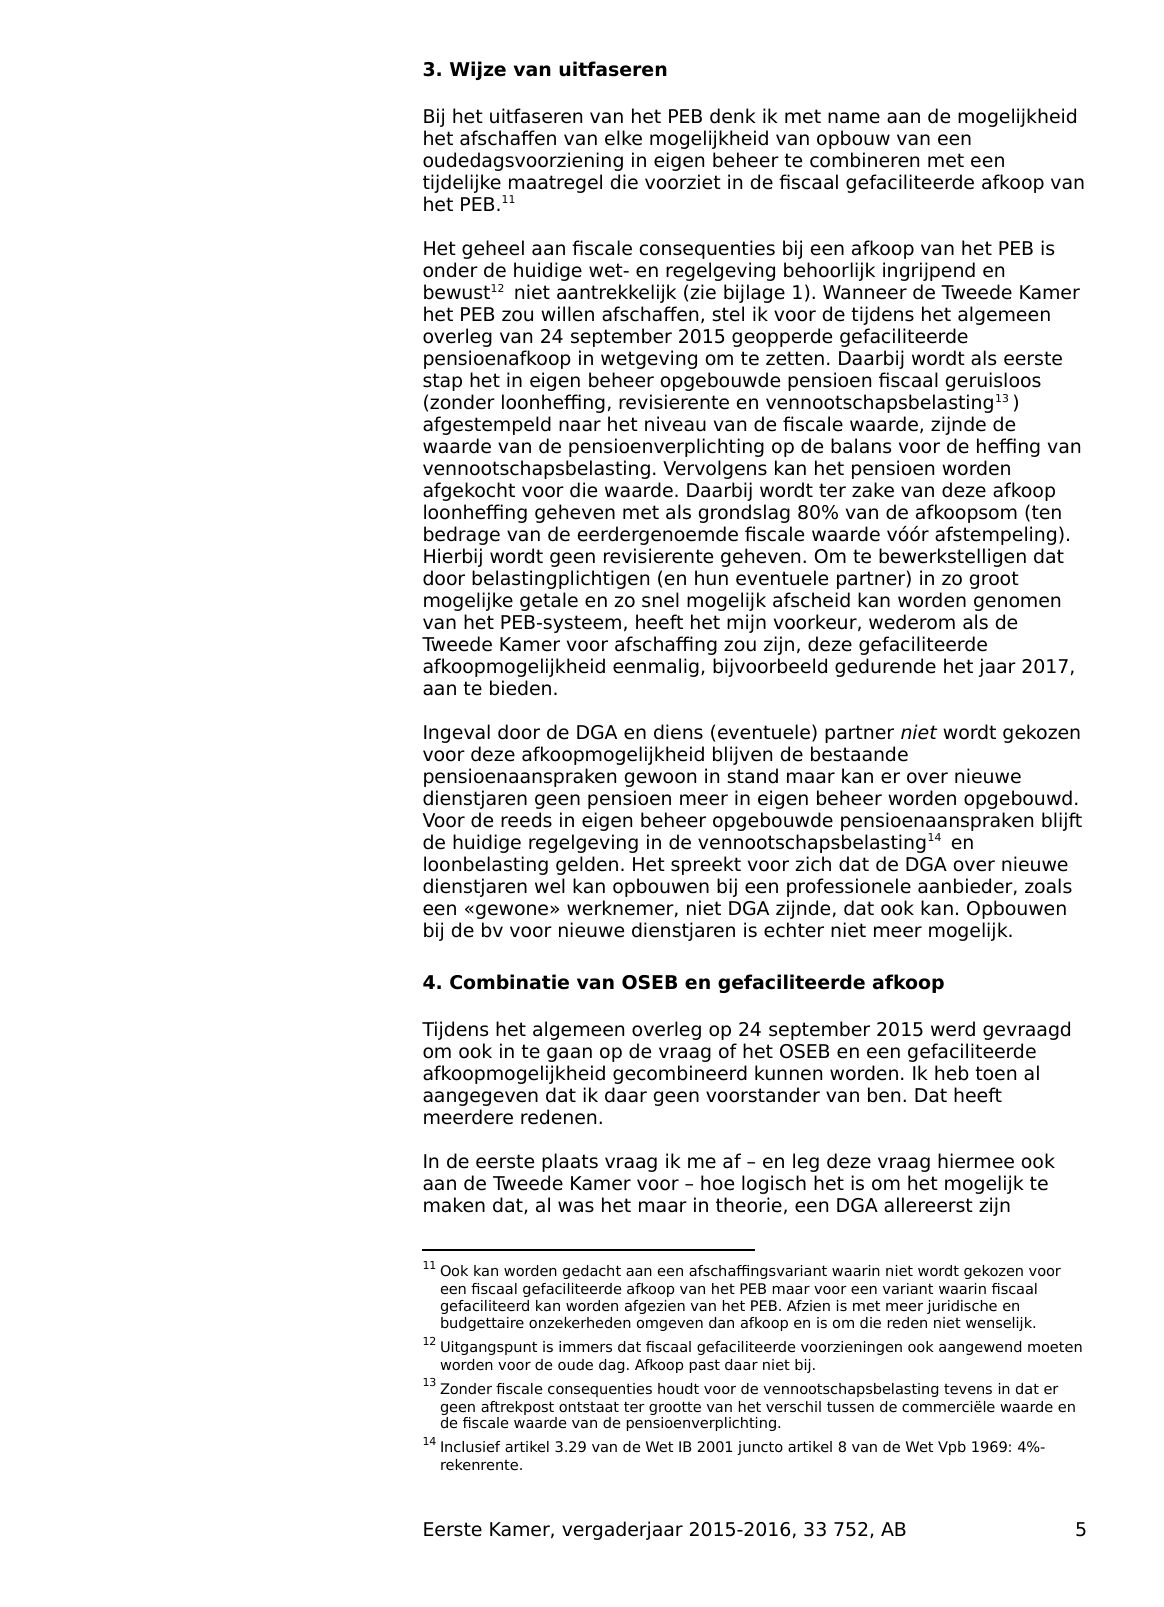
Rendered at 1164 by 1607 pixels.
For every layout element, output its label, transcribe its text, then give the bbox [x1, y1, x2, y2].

text Zonder fiscale consequenties houdt voor de vennootschapsbelasting tevens in dat er geen aftrekpost ontstaat ter grootte van het verschil tussen de commerciële waarde en de fiscale waarde van de pensioenverplichting. [422, 1377, 1087, 1432]
text Uitgangspunt is immers dat fiscaal gefaciliteerde voorzieningen ook aangewend moeten worden voor de oude dag. Afkoop past daar niet bij. [422, 1335, 1087, 1374]
text Het geheel aan fiscale consequenties bij een afkoop van het PEB is onder de huidige wet- en regelgeving behoorlijk ingrijpend en bewust niet aantrekkelijk (zie bijlage 1). Wanneer de Tweede Kamer het PEB zou willen afschaffen, stel ik voor de tijdens het algemeen overleg van 24 september 2015 geopperde gefaciliteerde pensioenafkoop in wetgeving om te zetten. Daarbij wordt als eerste stap het in eigen beheer opgebouwde pensioen fiscaal geruisloos (zonder loonheffing, revisierente en vennootschapsbelasting) afgestempeld naar het niveau van de fiscale waarde, zijnde de waarde van de pensioenverplichting op de balans voor de heffing van vennootschapsbelasting. Vervolgens kan het pensioen worden afgekocht voor die waarde. Daarbij wordt ter zake van deze afkoop loonheffing geheven met als grondslag 80% van de afkoopsom (ten bedrage van de eerdergenoemde fiscale waarde vóór afstempeling). Hierbij wordt geen revisierente geheven. Om te bewerkstelligen dat door belastingplichtigen (en hun eventuele partner) in zo groot mogelijke getale en zo snel mogelijk afscheid kan worden genomen van het PEB-systeem, heeft het mijn voorkeur, wederom als de Tweede Kamer voor afschaffing zou zijn, deze gefaciliteerde afkoopmogelijkheid eenmalig, bijvoorbeeld gedurende het jaar 2017, aan te bieden. [422, 238, 1087, 700]
subtitle 4. Combinatie van OSEB en gefaciliteerde afkoop [422, 972, 1087, 994]
text Bij het uitfaseren van het PEB denk ik met name aan de mogelijkheid het afschaffen van elke mogelijkheid van opbouw van een oudedagsvoorziening in eigen beheer te combineren met een tijdelijke maatregel die voorziet in de fiscaal gefaciliteerde afkoop van het PEB. [422, 106, 1087, 216]
text Inclusief artikel 3.29 van de Wet IB 2001 juncto artikel 8 van de Wet Vpb 1969: 4%-rekenrente. [422, 1435, 1087, 1474]
text Ingeval door de DGA en diens (eventuele) partner niet wordt gekozen voor deze afkoopmogelijkheid blijven de bestaande pensioenaanspraken gewoon in stand maar kan er over nieuwe dienstjaren geen pensioen meer in eigen beheer worden opgebouwd. Voor de reeds in eigen beheer opgebouwde pensioenaanspraken blijft de huidige regelgeving in de vennootschapsbelasting en loonbelasting gelden. Het spreekt voor zich dat de DGA over nieuwe dienstjaren wel kan opbouwen bij een professionele aanbieder, zoals een «gewone» werknemer, niet DGA zijnde, dat ook kan. Opbouwen bij de bv voor nieuwe dienstjaren is echter niet meer mogelijk. [422, 722, 1087, 942]
text Ook kan worden gedacht aan een afschaffingsvariant waarin niet wordt gekozen voor een fiscaal gefaciliteerde afkoop van het PEB maar voor een variant waarin fiscaal gefaciliteerd kan worden afgezien van het PEB. Afzien is met meer juridische en budgettaire onzekerheden omgeven dan afkoop en is om die reden niet wenselijk. [422, 1259, 1087, 1332]
text Tijdens het algemeen overleg op 24 september 2015 werd gevraagd om ook in te gaan op de vraag of het OSEB en een gefaciliteerde afkoopmogelijkheid gecombineerd kunnen worden. Ik heb toen al aangegeven dat ik daar geen voorstander van ben. Dat heeft meerdere redenen. [422, 1019, 1087, 1128]
subtitle 3. Wijze van uitfaseren [422, 59, 1087, 81]
text In de eerste plaats vraag ik me af – en leg deze vraag hiermee ook aan de Tweede Kamer voor – hoe logisch het is om het mogelijk te maken dat, al was het maar in theorie, een DGA allereerst zijn [422, 1151, 1087, 1217]
